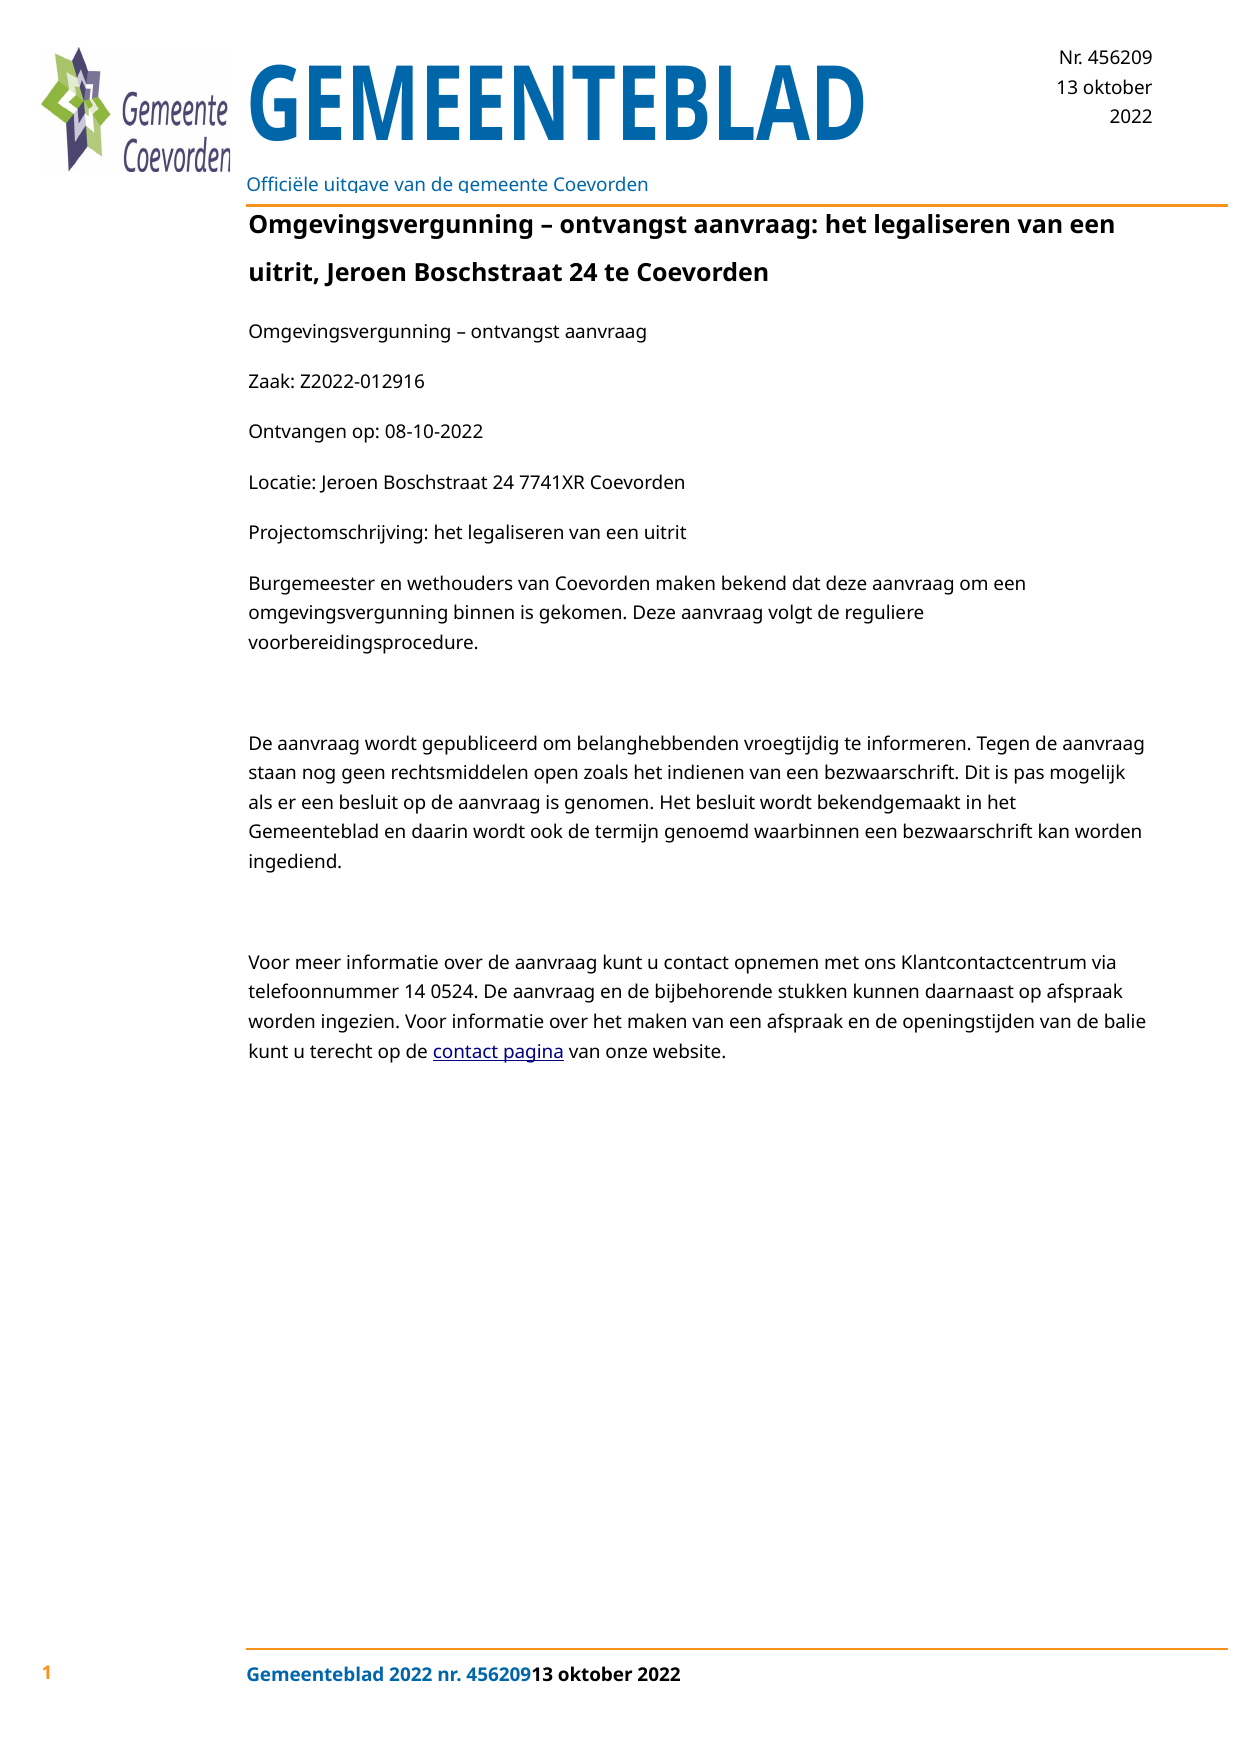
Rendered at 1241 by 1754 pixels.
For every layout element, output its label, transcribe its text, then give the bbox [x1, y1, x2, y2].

picture [41, 47, 231, 172]
text De aanvraag wordt gepubliceerd om belanghebbenden vroegtijdig te informeren. Tegen de aanvraag staan nog geen rechtsmiddelen open zoals het indienen van een bezwaarschrift. Dit is pas mogelijk als er een besluit op de aanvraag is genomen. Het besluit wordt bekendgemaakt in het Gemeenteblad en daarin wordt ook de termijn genoemd waarbinnen een bezwaarschrift kan worden ingediend. [248, 730, 1152, 874]
text Omgevingsvergunning – ontvangst aanvraag: het legaliseren van een uitrit, Jeroen Boschstraat 24 te Coevorden [248, 207, 1152, 288]
text Voor meer informatie over de aanvraag kunt u contact opnemen met ons Klantcontactcentrum via telefoonnummer 14 0524. De aanvraag en de bijbehorende stukken kunnen daarnaast op afspraak worden ingezien. Voor informatie over het maken van een afspraak en de openingstijden van de balie kunt u terecht op de contact pagina van onze website. [248, 949, 1152, 1064]
text Omgevingsvergunning – ontvangst aanvraag [248, 318, 1152, 344]
text Locatie: Jeroen Boschstraat 24 7741XR Coevorden [248, 469, 1152, 495]
text Zaak: Z2022-012916 [248, 368, 1152, 394]
text Ontvangen op: 08-10-2022 [248, 419, 1152, 444]
text Burgemeester en wethouders van Coevorden maken bekend dat deze aanvraag om een omgevingsvergunning binnen is gekomen. Deze aanvraag volgt de reguliere voorbereidingsprocedure. [248, 570, 1152, 655]
text Projectomschrijving: het legaliseren van een uitrit [248, 519, 1152, 545]
